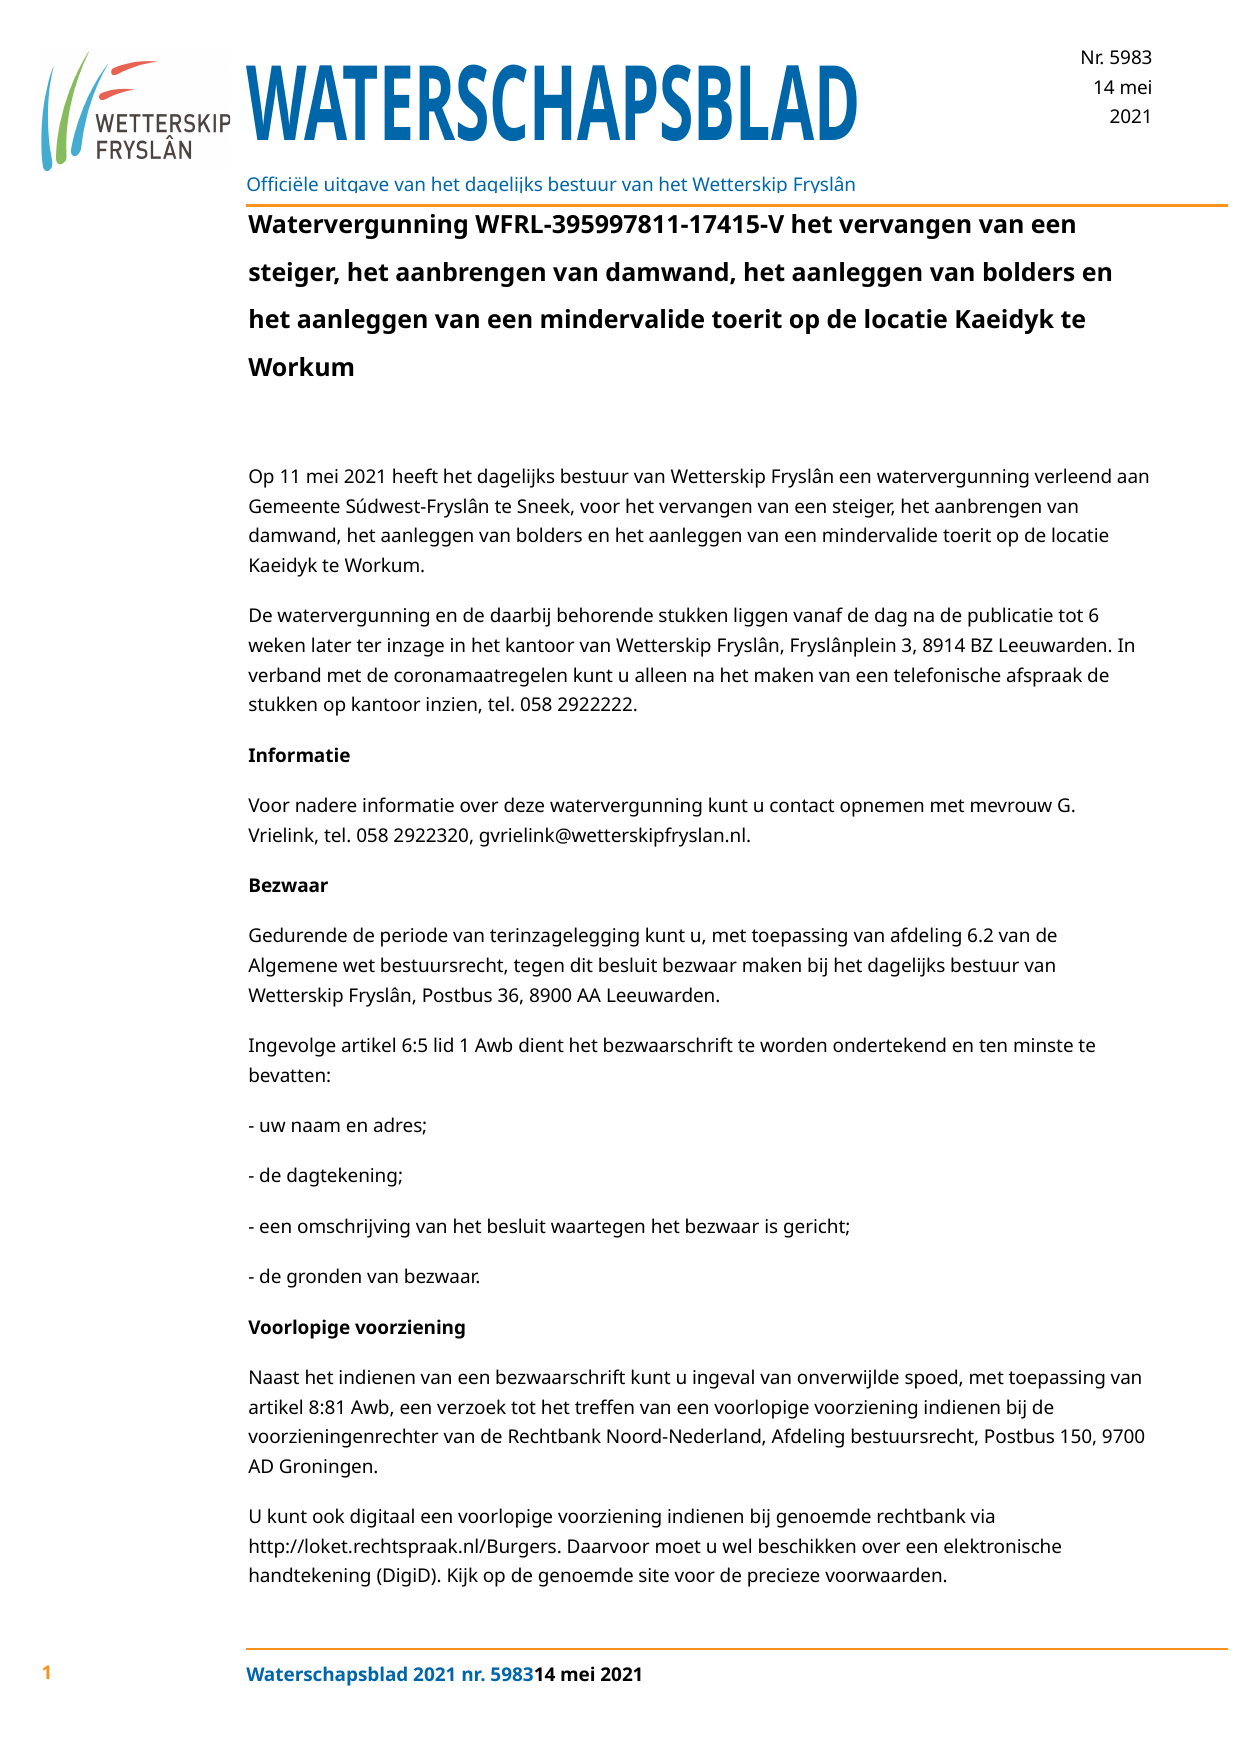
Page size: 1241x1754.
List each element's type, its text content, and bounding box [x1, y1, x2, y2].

text - de dagtekening; [248, 1163, 1152, 1188]
picture [41, 47, 231, 172]
text U kunt ook digitaal een voorlopige voorziening indienen bij genoemde rechtbank via http://loket.rechtspraak.nl/Burgers. Daarvoor moet u wel beschikken over een elektronische handtekening (DigiD). Kijk op de genoemde site voor de precieze voorwaarden. [248, 1503, 1152, 1588]
text De watervergunning en de daarbij behorende stukken liggen vanaf de dag na de publicatie tot 6 weken later ter inzage in het kantoor van Wetterskip Fryslân, Fryslânplein 3, 8914 BZ Leeuwarden. In verband met de coronamaatregelen kunt u alleen na het maken van een telefonische afspraak de stukken op kantoor inzien, tel. 058 2922222. [248, 603, 1152, 717]
text Informatie [248, 742, 1152, 768]
text - een omschrijving van het besluit waartegen het bezwaar is gericht; [248, 1213, 1152, 1239]
text Watervergunning WFRL-395997811-17415-V het vervangen van een steiger, het aanbrengen van damwand, het aanleggen van bolders en het aanleggen van een mindervalide toerit op de locatie Kaeidyk te Workum [248, 207, 1152, 384]
text Bezwaar [248, 872, 1152, 898]
text Voor nadere informatie over deze watervergunning kunt u contact opnemen met mevrouw G. Vrielink, tel. 058 2922320, gvrielink@wetterskipfryslan.nl. [248, 792, 1152, 848]
text Op 11 mei 2021 heeft het dagelijks bestuur van Wetterskip Fryslân een watervergunning verleend aan Gemeente Súdwest-Fryslân te Sneek, voor het vervangen van een steiger, het aanbrengen van damwand, het aanleggen van bolders en het aanleggen van een mindervalide toerit op de locatie Kaeidyk te Workum. [248, 463, 1152, 578]
text Naast het indienen van een bezwaarschrift kunt u ingeval van onverwijlde spoed, met toepassing van artikel 8:81 Awb, een verzoek tot het treffen van een voorlopige voorziening indienen bij de voorzieningenrechter van de Rechtbank Noord-Nederland, Afdeling bestuursrecht, Postbus 150, 9700 AD Groningen. [248, 1364, 1152, 1479]
text - de gronden van bezwaar. [248, 1263, 1152, 1289]
text Ingevolge artikel 6:5 lid 1 Awb dient het bezwaarschrift te worden ondertekend en ten minste te bevatten: [248, 1032, 1152, 1088]
text - uw naam en adres; [248, 1112, 1152, 1138]
text Voorlopige voorziening [248, 1314, 1152, 1340]
text Gedurende de periode van terinzagelegging kunt u, met toepassing van afdeling 6.2 van de Algemene wet bestuursrecht, tegen dit besluit bezwaar maken bij het dagelijks bestuur van Wetterskip Fryslân, Postbus 36, 8900 AA Leeuwarden. [248, 923, 1152, 1008]
